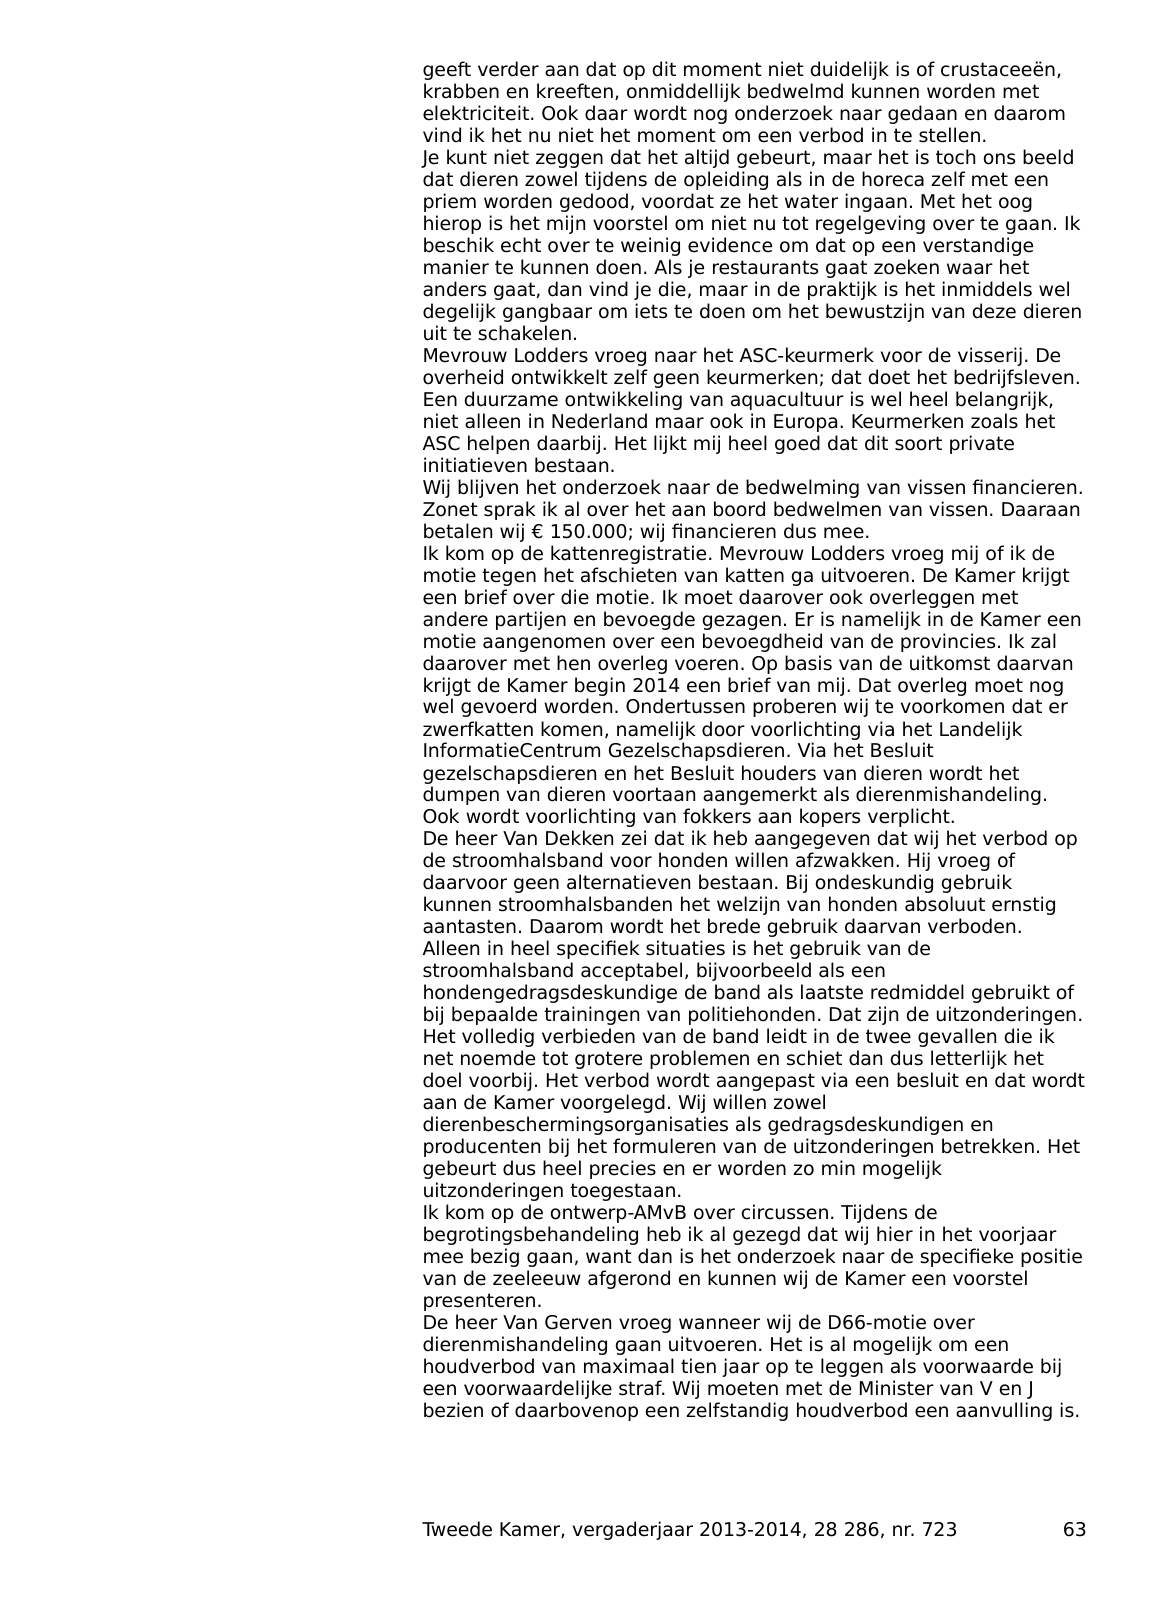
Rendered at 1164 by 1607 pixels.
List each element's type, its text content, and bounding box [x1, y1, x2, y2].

text Mevrouw Lodders vroeg naar het ASC-keurmerk voor de visserij. De overheid ontwikkelt zelf geen keurmerken; dat doet het bedrijfsleven. Een duurzame ontwikkeling van aquacultuur is wel heel belangrijk, niet alleen in Nederland maar ook in Europa. Keurmerken zoals het ASC helpen daarbij. Het lijkt mij heel goed dat dit soort private initiatieven bestaan. [422, 345, 1087, 477]
text Je kunt niet zeggen dat het altijd gebeurt, maar het is toch ons beeld dat dieren zowel tijdens de opleiding als in de horeca zelf met een priem worden gedood, voordat ze het water ingaan. Met het oog hierop is het mijn voorstel om niet nu tot regelgeving over te gaan. Ik beschik echt over te weinig evidence om dat op een verstandige manier te kunnen doen. Als je restaurants gaat zoeken waar het anders gaat, dan vind je die, maar in de praktijk is het inmiddels wel degelijk gangbaar om iets te doen om het bewustzijn van deze dieren uit te schakelen. [422, 147, 1087, 345]
text De heer Van Gerven vroeg wanneer wij de D66-motie over dierenmishandeling gaan uitvoeren. Het is al mogelijk om een houdverbod van maximaal tien jaar op te leggen als voorwaarde bij een voorwaardelijke straf. Wij moeten met de Minister van V en J bezien of daarbovenop een zelfstandig houdverbod een aanvulling is. [422, 1312, 1087, 1422]
text Ik kom op de ontwerp-AMvB over circussen. Tijdens de begrotingsbehandeling heb ik al gezegd dat wij hier in het voorjaar mee bezig gaan, want dan is het onderzoek naar de specifieke positie van de zeeleeuw afgerond en kunnen wij de Kamer een voorstel presenteren. [422, 1202, 1087, 1312]
text Wij blijven het onderzoek naar de bedwelming van vissen financieren. Zonet sprak ik al over het aan boord bedwelmen van vissen. Daaraan betalen wij € 150.000; wij financieren dus mee. [422, 477, 1087, 543]
text De heer Van Dekken zei dat ik heb aangegeven dat wij het verbod op de stroomhalsband voor honden willen afzwakken. Hij vroeg of daarvoor geen alternatieven bestaan. Bij ondeskundig gebruik kunnen stroomhalsbanden het welzijn van honden absoluut ernstig aantasten. Daarom wordt het brede gebruik daarvan verboden. Alleen in heel specifiek situaties is het gebruik van de stroomhalsband acceptabel, bijvoorbeeld als een hondengedragsdeskundige de band als laatste redmiddel gebruikt of bij bepaalde trainingen van politiehonden. Dat zijn de uitzonderingen. Het volledig verbieden van de band leidt in de twee gevallen die ik net noemde tot grotere problemen en schiet dan dus letterlijk het doel voorbij. Het verbod wordt aangepast via een besluit en dat wordt aan de Kamer voorgelegd. Wij willen zowel dierenbeschermingsorganisaties als gedragsdeskundigen en producenten bij het formuleren van de uitzonderingen betrekken. Het gebeurt dus heel precies en er worden zo min mogelijk uitzonderingen toegestaan. [422, 828, 1087, 1202]
text Ik kom op de kattenregistratie. Mevrouw Lodders vroeg mij of ik de motie tegen het afschieten van katten ga uitvoeren. De Kamer krijgt een brief over die motie. Ik moet daarover ook overleggen met andere partijen en bevoegde gezagen. Er is namelijk in de Kamer een motie aangenomen over een bevoegdheid van de provincies. Ik zal daarover met hen overleg voeren. Op basis van de uitkomst daarvan krijgt de Kamer begin 2014 een brief van mij. Dat overleg moet nog wel gevoerd worden. Ondertussen proberen wij te voorkomen dat er zwerfkatten komen, namelijk door voorlichting via het Landelijk InformatieCentrum Gezelschapsdieren. Via het Besluit gezelschapsdieren en het Besluit houders van dieren wordt het dumpen van dieren voortaan aangemerkt als dierenmishandeling. Ook wordt voorlichting van fokkers aan kopers verplicht. [422, 543, 1087, 828]
text geeft verder aan dat op dit moment niet duidelijk is of crustaceeën, krabben en kreeften, onmiddellijk bedwelmd kunnen worden met elektriciteit. Ook daar wordt nog onderzoek naar gedaan en daarom vind ik het nu niet het moment om een verbod in te stellen. [422, 59, 1087, 147]
